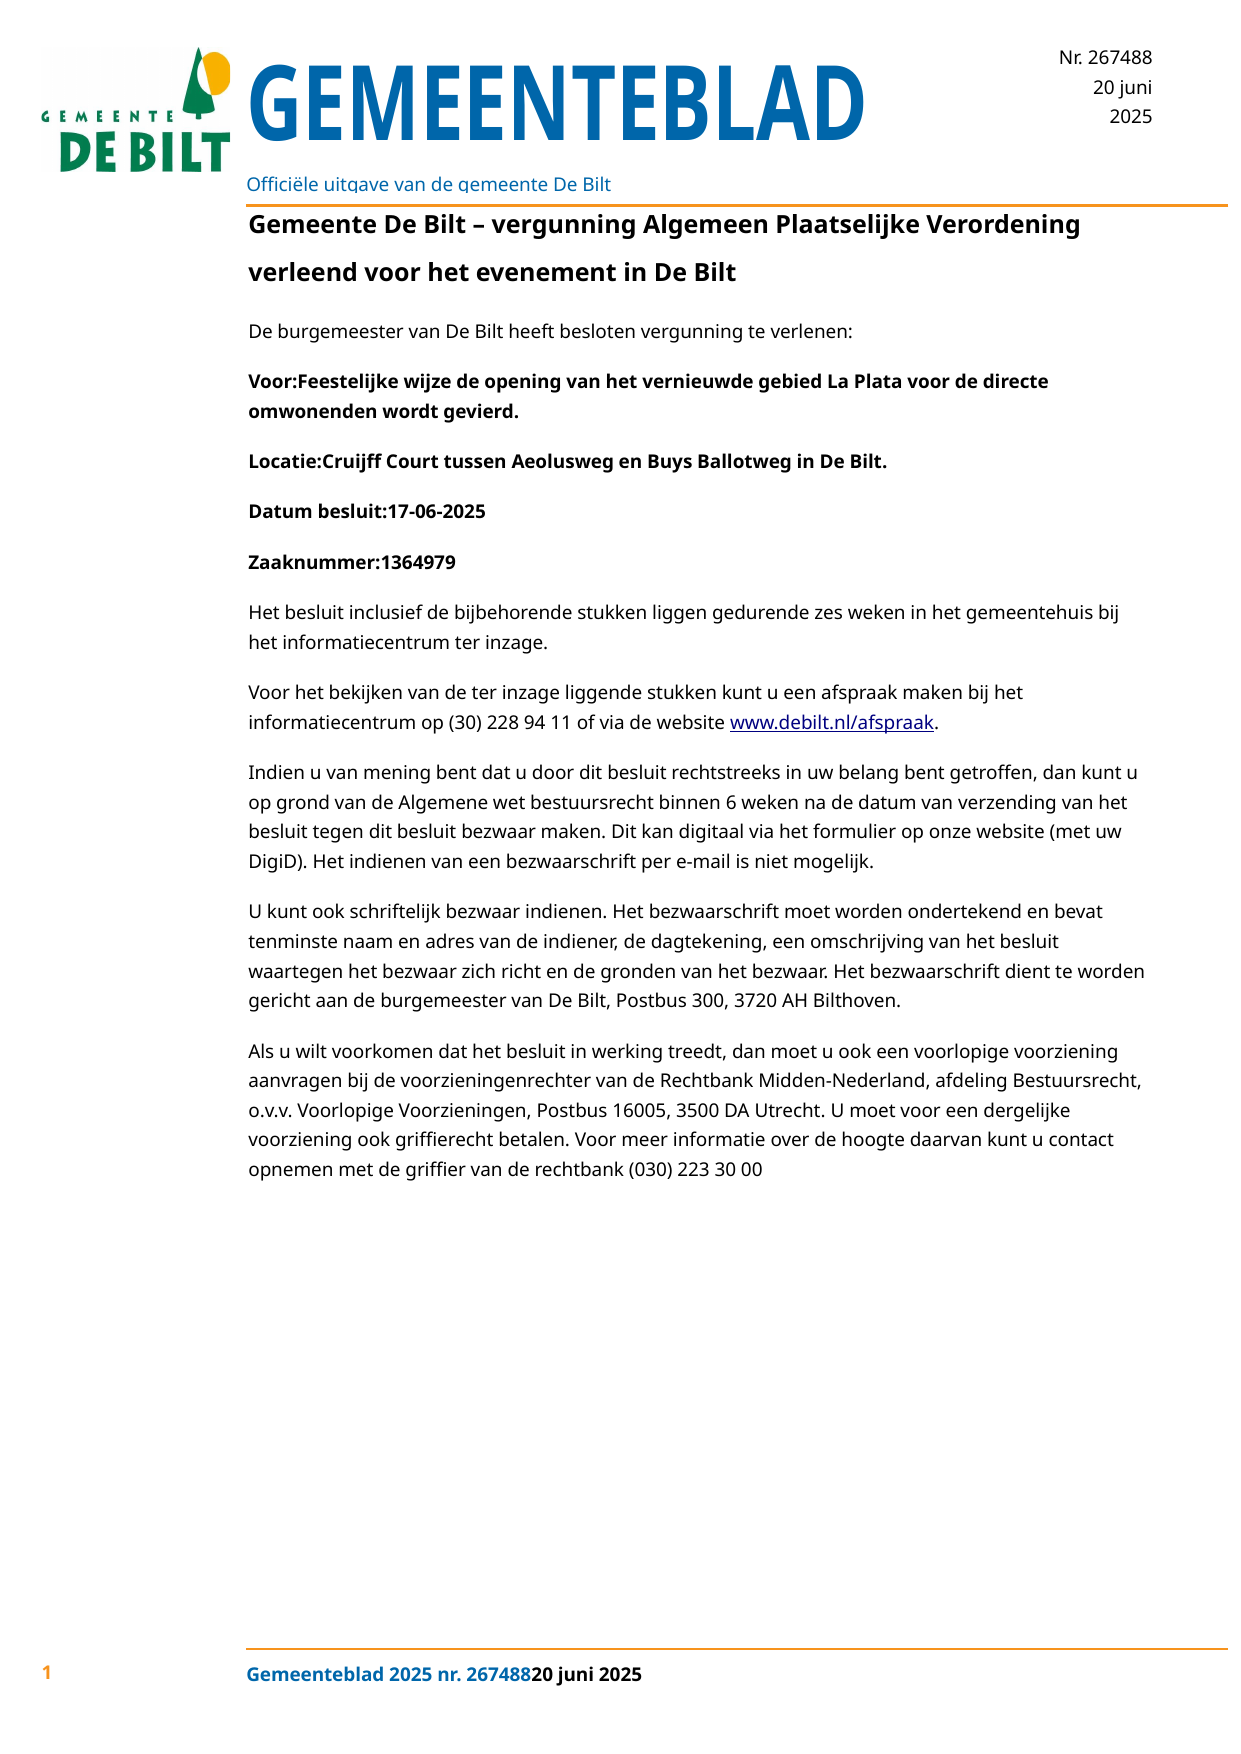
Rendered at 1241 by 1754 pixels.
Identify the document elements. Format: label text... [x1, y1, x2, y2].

text Datum besluit:17-06-2025 [248, 499, 1152, 524]
text Locatie:Cruijff Court tussen Aeolusweg en Buys Ballotweg in De Bilt. [248, 448, 1152, 474]
text Voor:Feestelijke wijze de opening van het vernieuwde gebied La Plata voor de directe omwonenden wordt gevierd. [248, 368, 1152, 424]
text Gemeente De Bilt – vergunning Algemeen Plaatselijke Verordening verleend voor het evenement in De Bilt [248, 207, 1152, 288]
text Voor het bekijken van de ter inzage liggende stukken kunt u een afspraak maken bij het informatiecentrum op (30) 228 94 11 of via de website www.debilt.nl/afspraak. [248, 679, 1152, 735]
picture [41, 47, 231, 172]
text Indien u van mening bent dat u door dit besluit rechtstreeks in uw belang bent getroffen, dan kunt u op grond van de Algemene wet bestuursrecht binnen 6 weken na de datum van verzending van het besluit tegen dit besluit bezwaar maken. Dit kan digitaal via het formulier op onze website (met uw DigiD). Het indienen van een bezwaarschrift per e-mail is niet mogelijk. [248, 759, 1152, 874]
text De burgemeester van De Bilt heeft besloten vergunning te verlenen: [248, 318, 1152, 344]
text U kunt ook schriftelijk bezwaar indienen. Het bezwaarschrift moet worden ondertekend en bevat tenminste naam en adres van de indiener, de dagtekening, een omschrijving van het besluit waartegen het bezwaar zich richt en de gronden van het bezwaar. Het bezwaarschrift dient te worden gericht aan de burgemeester van De Bilt, Postbus 300, 3720 AH Bilthoven. [248, 899, 1152, 1013]
text Het besluit inclusief de bijbehorende stukken liggen gedurende zes weken in het gemeentehuis bij het informatiecentrum ter inzage. [248, 599, 1152, 655]
text Zaaknummer:1364979 [248, 549, 1152, 575]
text Als u wilt voorkomen dat het besluit in werking treedt, dan moet u ook een voorlopige voorziening aanvragen bij de voorzieningenrechter van de Rechtbank Midden-Nederland, afdeling Bestuursrecht, o.v.v. Voorlopige Voorzieningen, Postbus 16005, 3500 DA Utrecht. U moet voor een dergelijke voorziening ook griffierecht betalen. Voor meer informatie over de hoogte daarvan kunt u contact opnemen met de griffier van de rechtbank (030) 223 30 00 [248, 1038, 1152, 1182]
